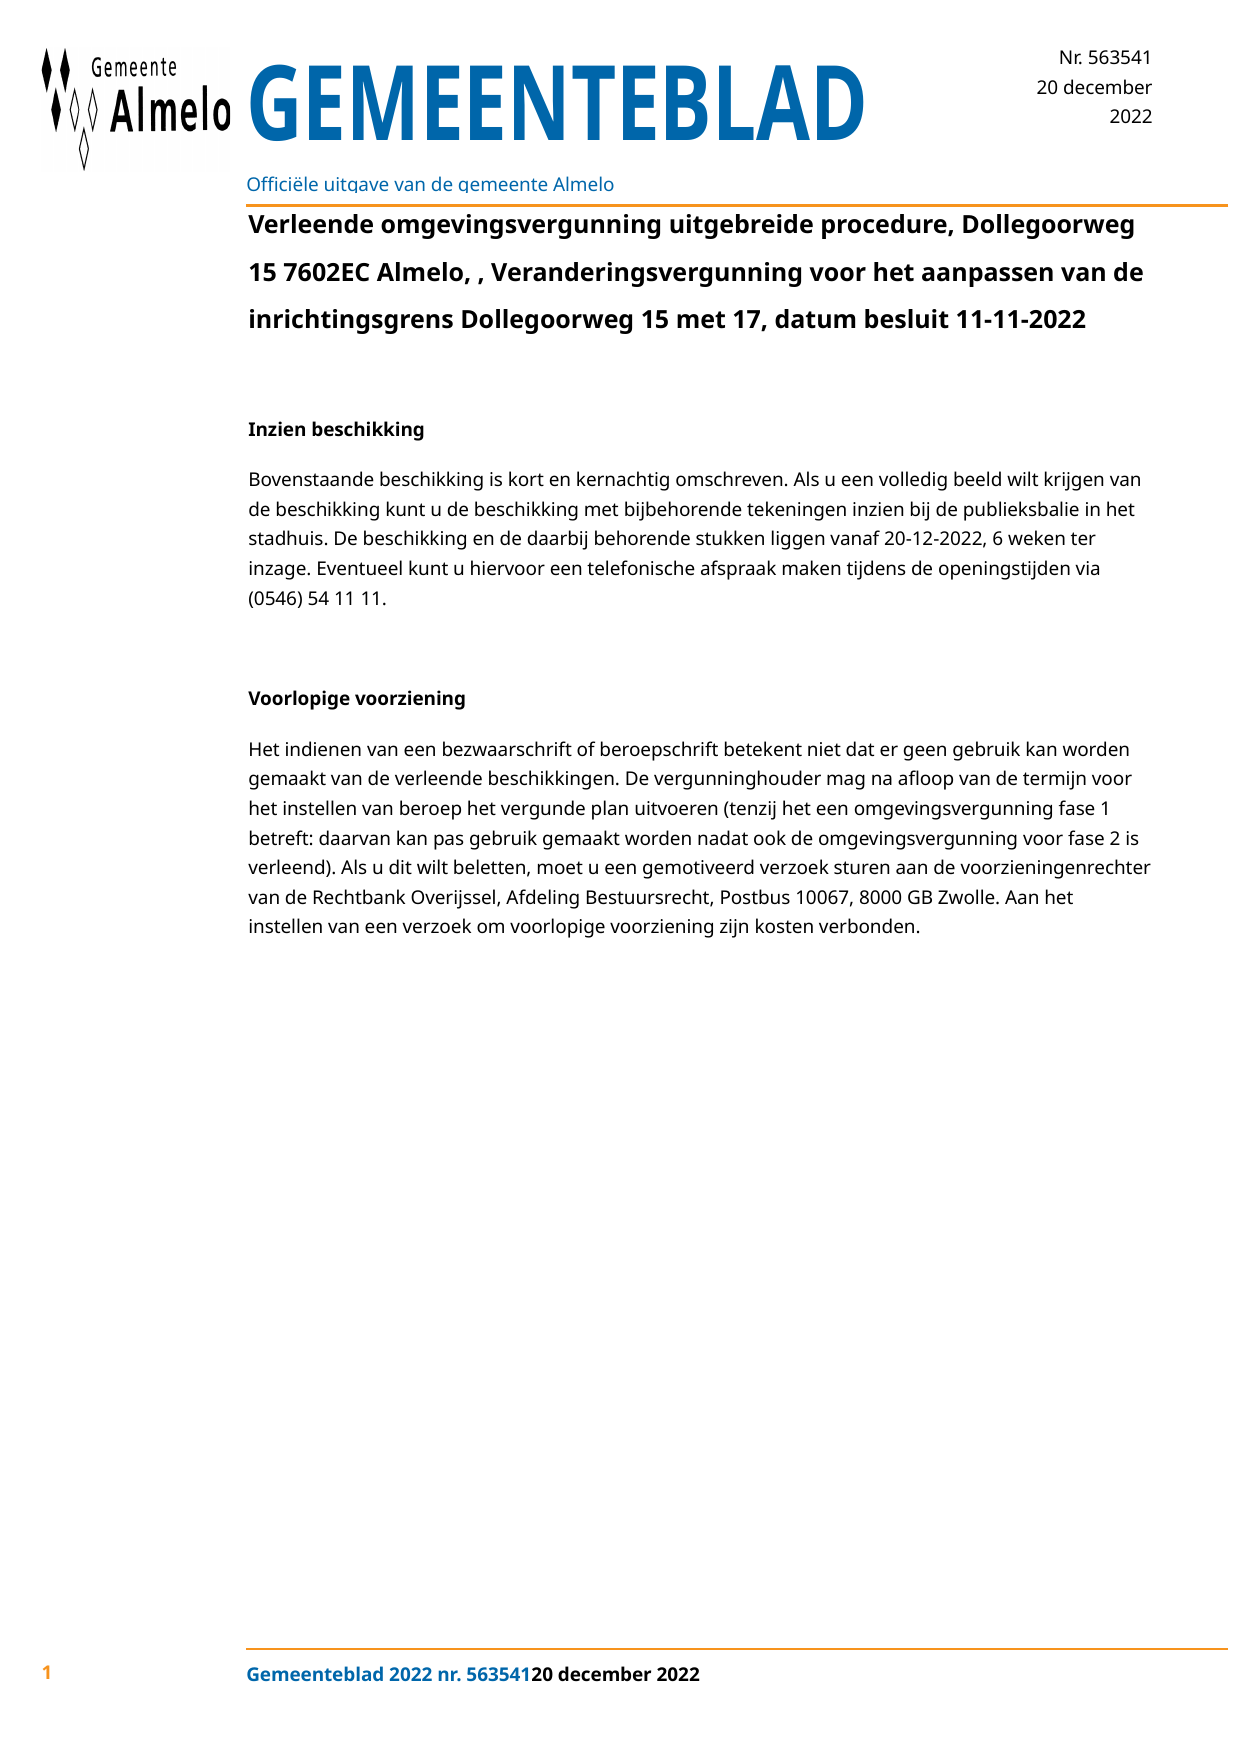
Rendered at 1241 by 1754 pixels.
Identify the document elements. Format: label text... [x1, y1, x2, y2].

text Verleende omgevingsvergunning uitgebreide procedure, Dollegoorweg 15 7602EC Almelo, , Veranderingsvergunning voor het aanpassen van de inrichtingsgrens Dollegoorweg 15 met 17, datum besluit 11-11-2022 [248, 207, 1152, 336]
text Het indienen van een bezwaarschrift of beroepschrift betekent niet dat er geen gebruik kan worden gemaakt van de verleende beschikkingen. De vergunninghouder mag na afloop van de termijn voor het instellen van beroep het vergunde plan uitvoeren (tenzij het een omgevingsvergunning fase 1 betreft: daarvan kan pas gebruik gemaakt worden nadat ook de omgevingsvergunning voor fase 2 is verleend). Als u dit wilt beletten, moet u een gemotiveerd verzoek sturen aan de voorzieningenrechter van de Rechtbank Overijssel, Afdeling Bestuursrecht, Postbus 10067, 8000 GB Zwolle. Aan het instellen van een verzoek om voorlopige voorziening zijn kosten verbonden. [248, 736, 1152, 939]
text Bovenstaande beschikking is kort en kernachtig omschreven. Als u een volledig beeld wilt krijgen van de beschikking kunt u de beschikking met bijbehorende tekeningen inzien bij de publieksbalie in het stadhuis. De beschikking en de daarbij behorende stukken liggen vanaf 20-12-2022, 6 weken ter inzage. Eventueel kunt u hiervoor een telefonische afspraak maken tijdens de openingstijden via (0546) 54 11 11. [248, 466, 1152, 610]
text Voorlopige voorziening [248, 686, 1152, 711]
text Inzien beschikking [248, 416, 1152, 442]
picture [41, 47, 231, 172]
